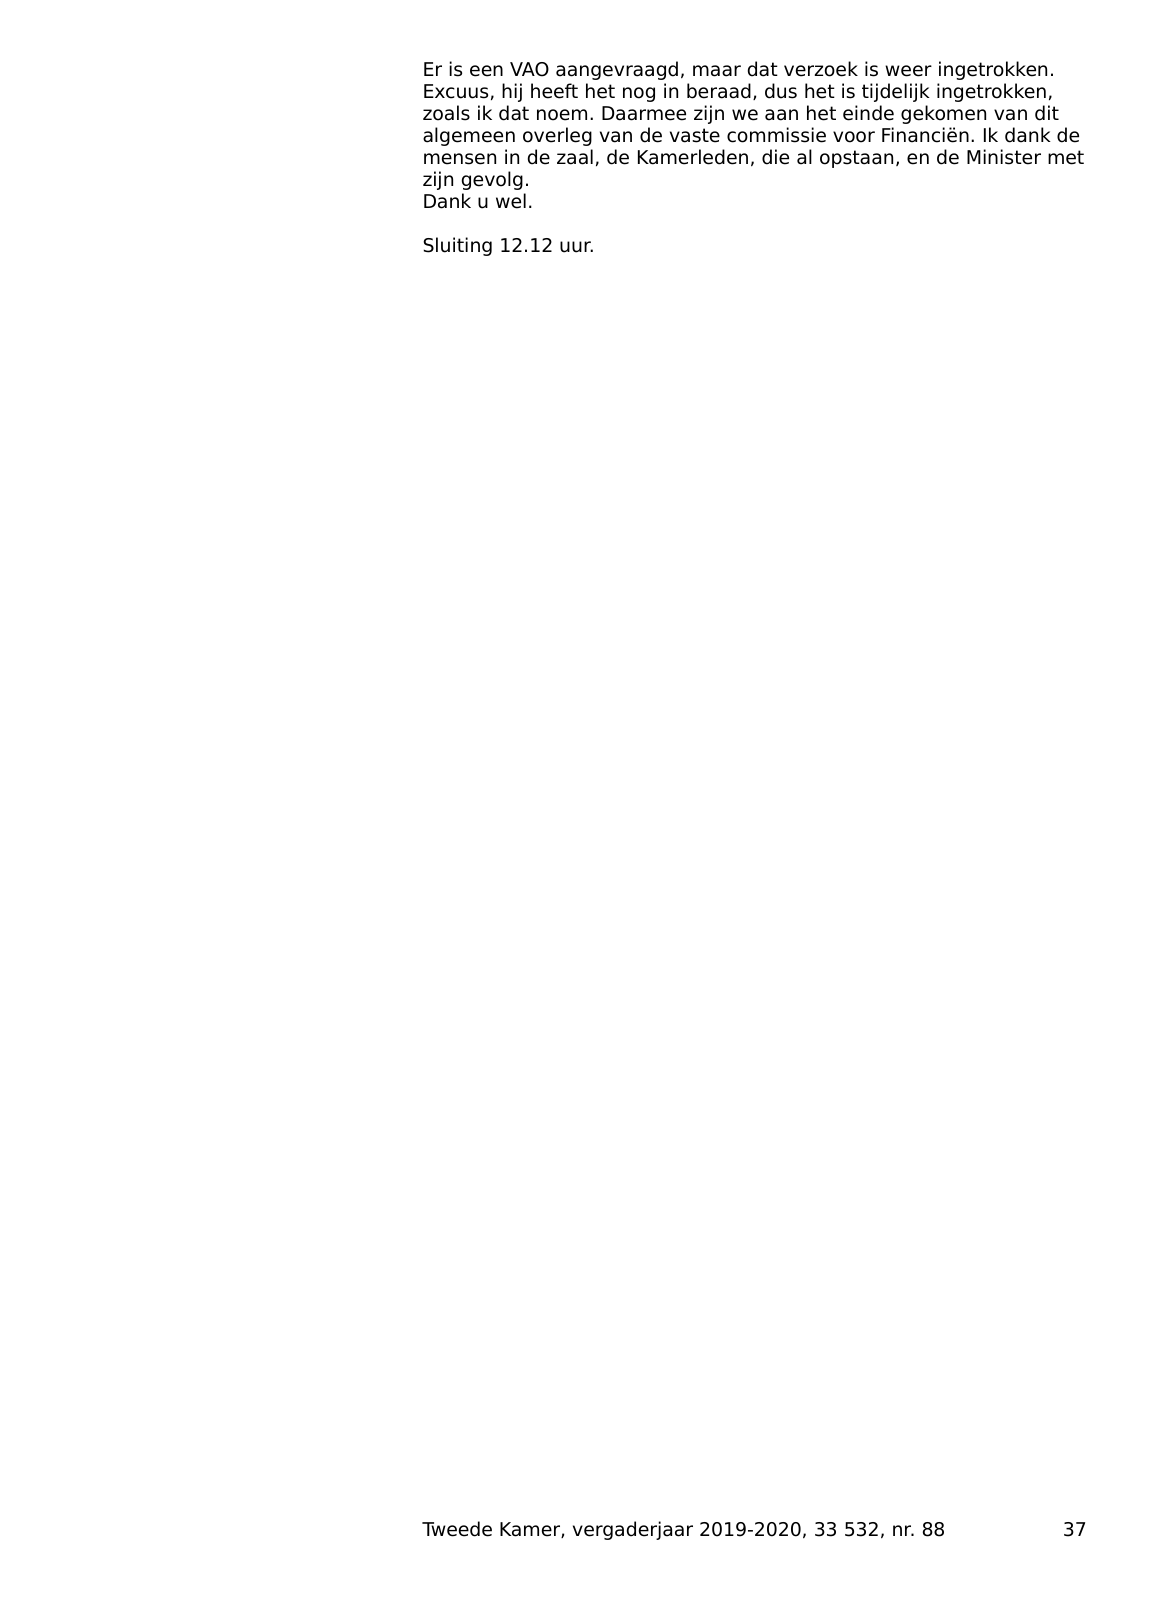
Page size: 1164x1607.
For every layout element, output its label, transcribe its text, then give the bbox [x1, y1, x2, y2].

text Dank u wel. [422, 191, 1087, 213]
text Sluiting 12.12 uur. [422, 235, 1087, 257]
text Er is een VAO aangevraagd, maar dat verzoek is weer ingetrokken. Excuus, hij heeft het nog in beraad, dus het is tijdelijk ingetrokken, zoals ik dat noem. Daarmee zijn we aan het einde gekomen van dit algemeen overleg van de vaste commissie voor Financiën. Ik dank de mensen in de zaal, de Kamerleden, die al opstaan, en de Minister met zijn gevolg. [422, 59, 1087, 191]
